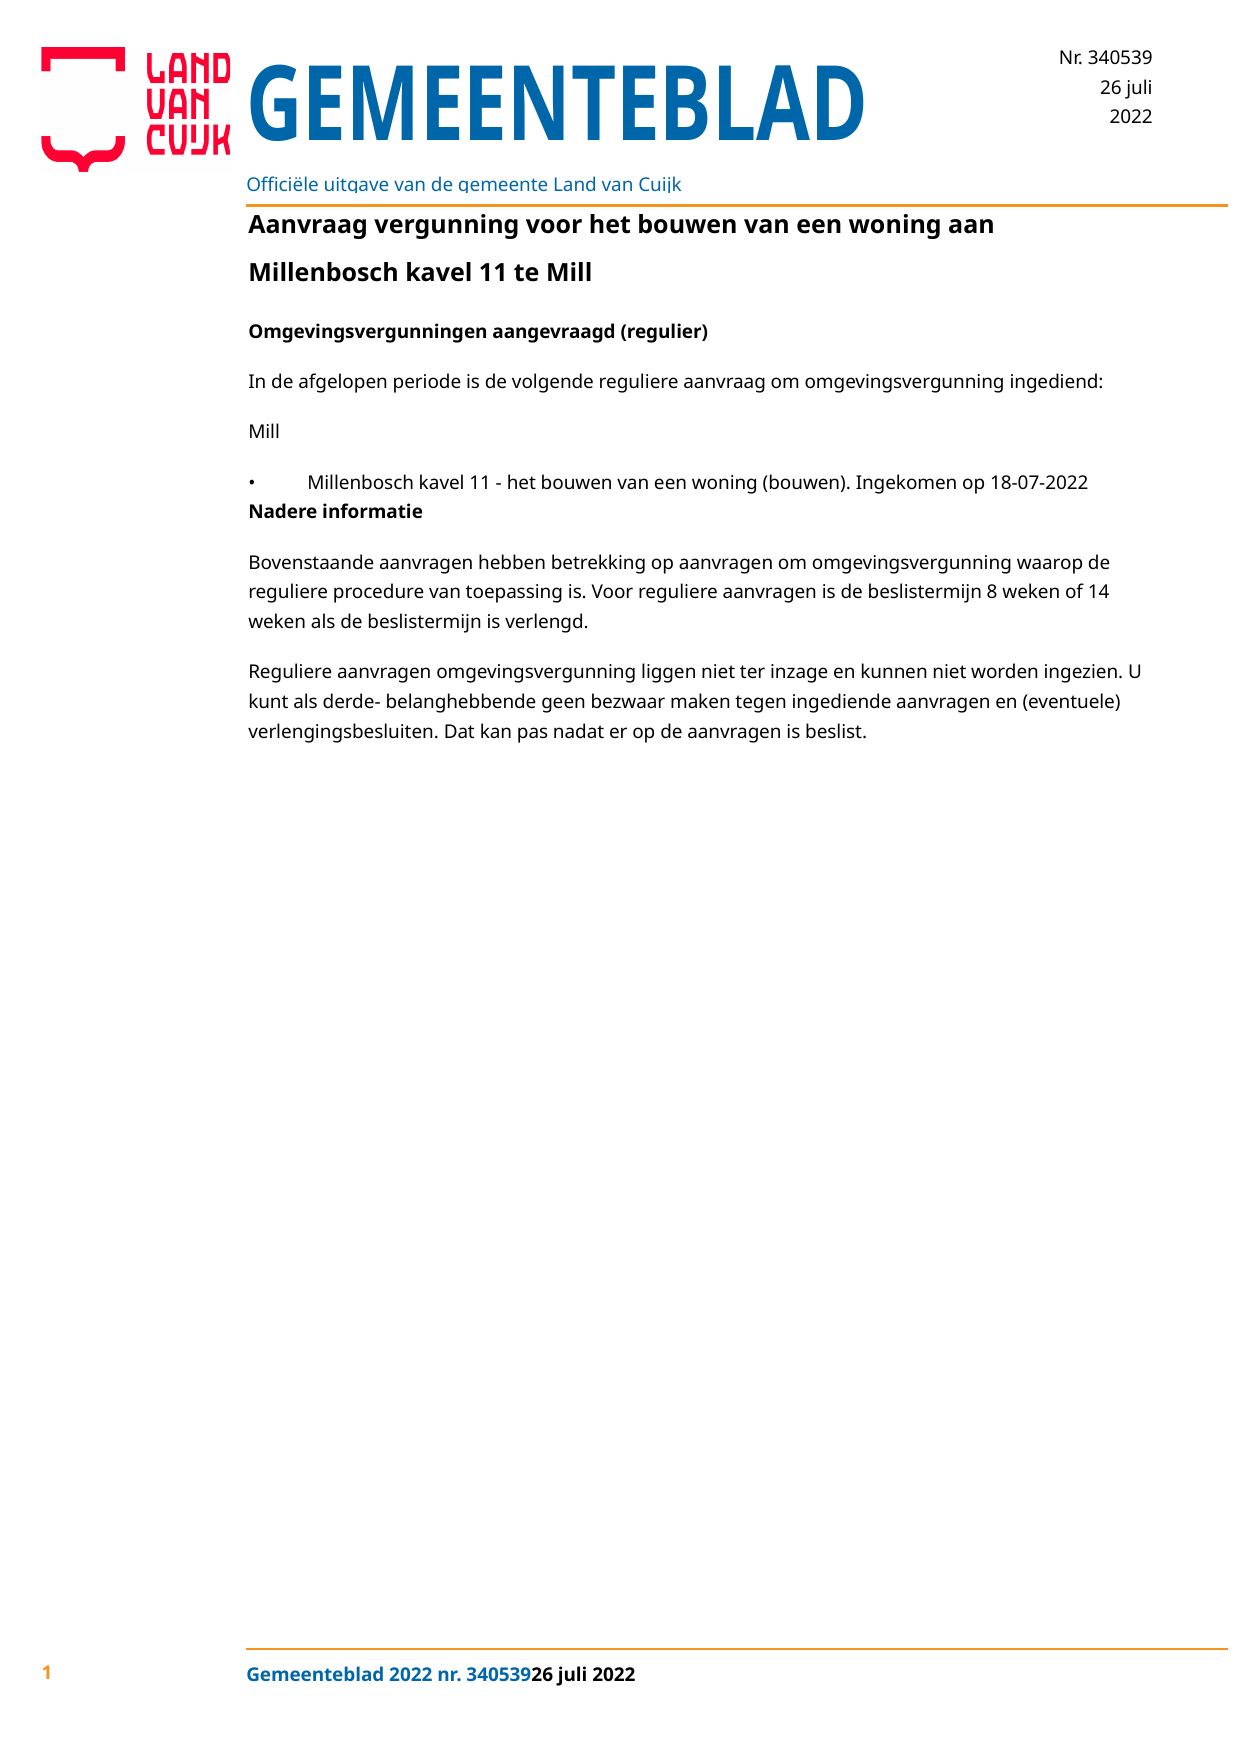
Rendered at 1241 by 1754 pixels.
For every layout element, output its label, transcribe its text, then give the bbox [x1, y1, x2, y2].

text Nadere informatie [248, 499, 1152, 524]
text In de afgelopen periode is de volgende reguliere aanvraag om omgevingsvergunning ingediend: [248, 368, 1152, 394]
text Bovenstaande aanvragen hebben betrekking op aanvragen om omgevingsvergunning waarop de reguliere procedure van toepassing is. Voor reguliere aanvragen is de beslistermijn 8 weken of 14 weken als de beslistermijn is verlengd. [248, 549, 1152, 634]
picture [41, 47, 231, 172]
text Reguliere aanvragen omgevingsvergunning liggen niet ter inzage en kunnen niet worden ingezien. U kunt als derde- belanghebbende geen bezwaar maken tegen ingediende aanvragen en (eventuele) verlengingsbesluiten. Dat kan pas nadat er op de aanvragen is beslist. [248, 659, 1152, 744]
text Mill [248, 419, 1152, 444]
text Omgevingsvergunningen aangevraagd (regulier) [248, 318, 1152, 344]
text Aanvraag vergunning voor het bouwen van een woning aan Millenbosch kavel 11 te Mill [248, 207, 1152, 288]
list Millenbosch kavel 11 - het bouwen van een woning (bouwen). Ingekomen op 18-07-2022 [248, 469, 1152, 495]
